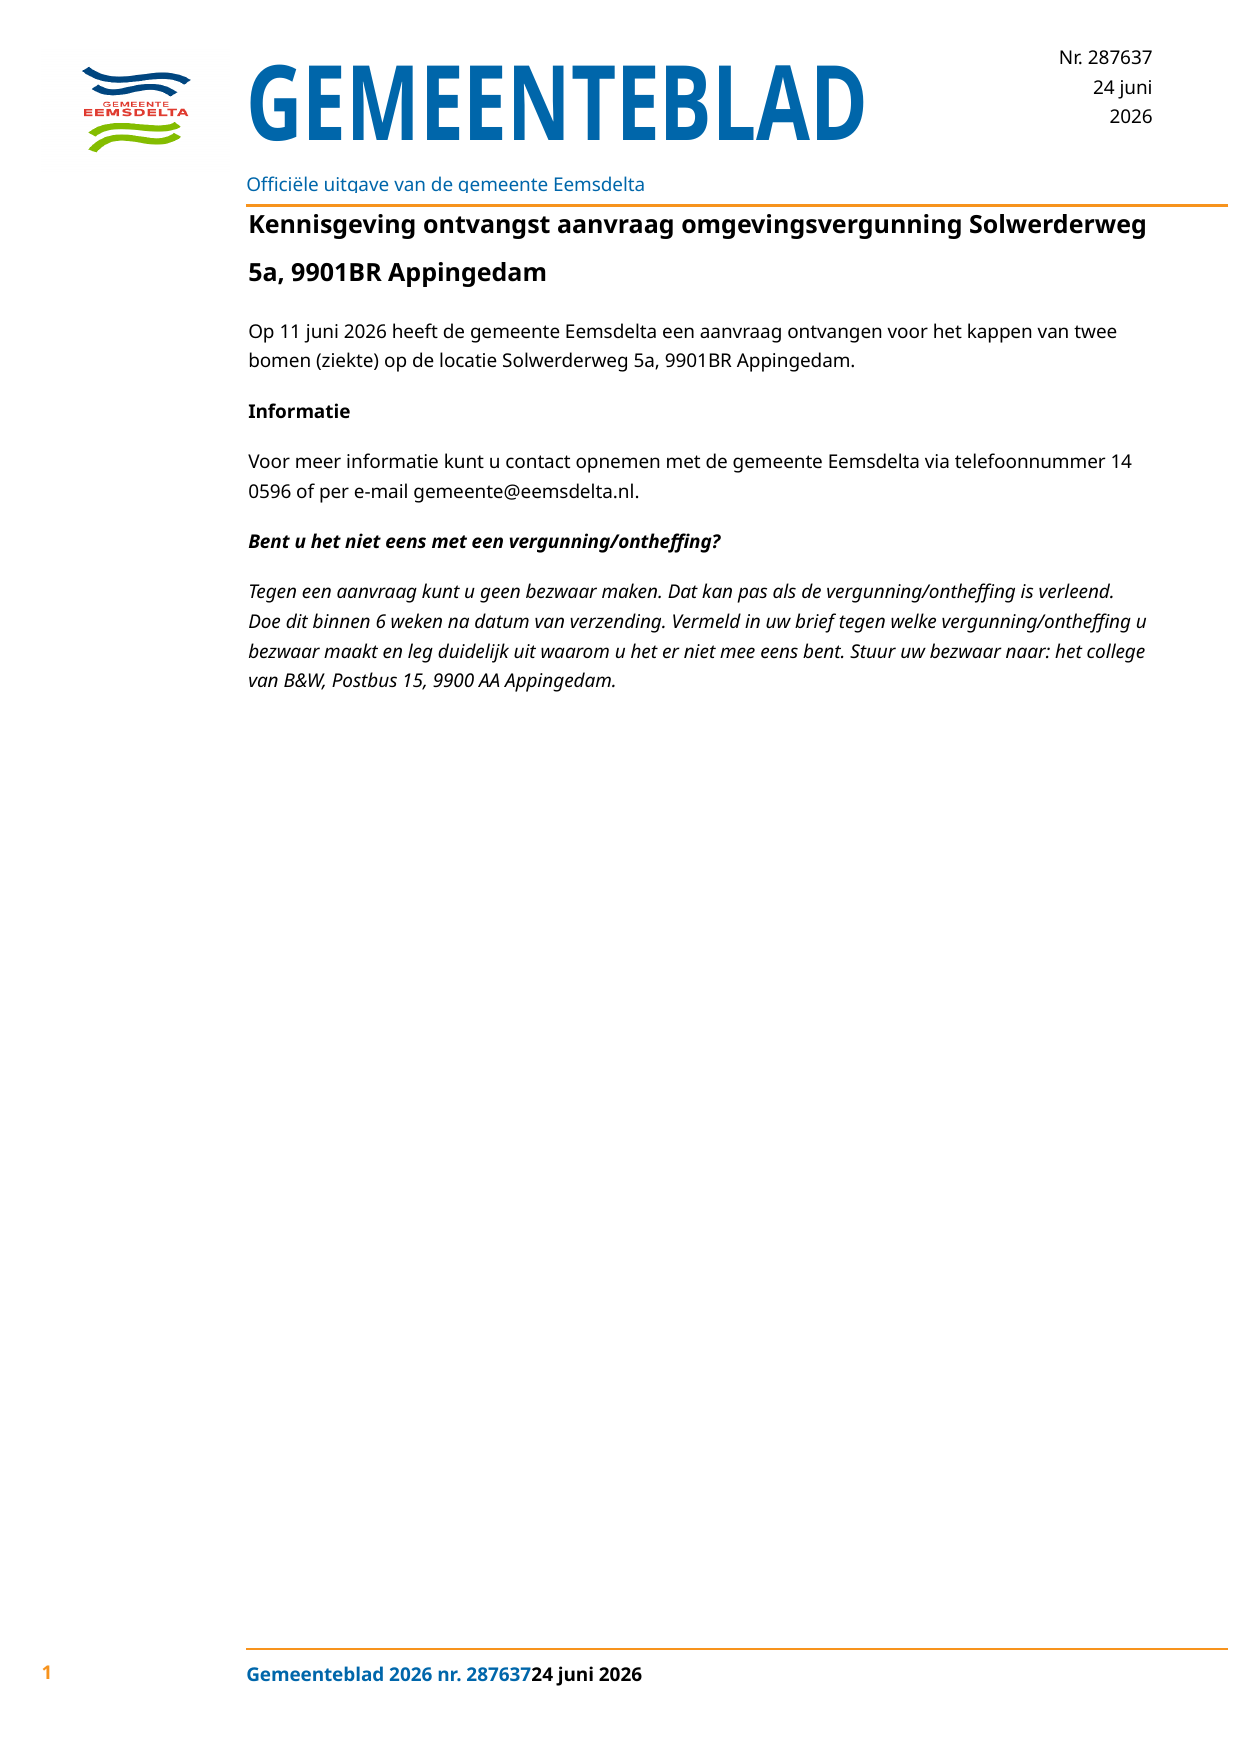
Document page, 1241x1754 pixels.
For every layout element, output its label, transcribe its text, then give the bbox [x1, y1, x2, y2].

text Informatie [248, 398, 1152, 424]
picture [41, 47, 231, 172]
text Op 11 juni 2026 heeft de gemeente Eemsdelta een aanvraag ontvangen voor het kappen van twee bomen (ziekte) op de locatie Solwerderweg 5a, 9901BR Appingedam. [248, 318, 1152, 373]
text Bent u het niet eens met een vergunning/ontheffing? [248, 528, 1152, 554]
text Voor meer informatie kunt u contact opnemen met de gemeente Eemsdelta via telefoonnummer 14 0596 of per e-mail gemeente@eemsdelta.nl. [248, 448, 1152, 504]
text Tegen een aanvraag kunt u geen bezwaar maken. Dat kan pas als de vergunning/ontheffing is verleend. Doe dit binnen 6 weken na datum van verzending. Vermeld in uw brief tegen welke vergunning/ontheffing u bezwaar maakt en leg duidelijk uit waarom u het er niet mee eens bent. Stuur uw bezwaar naar: het college van B&W, Postbus 15, 9900 AA Appingedam. [248, 579, 1152, 693]
text Kennisgeving ontvangst aanvraag omgevingsvergunning Solwerderweg 5a, 9901BR Appingedam [248, 207, 1152, 288]
